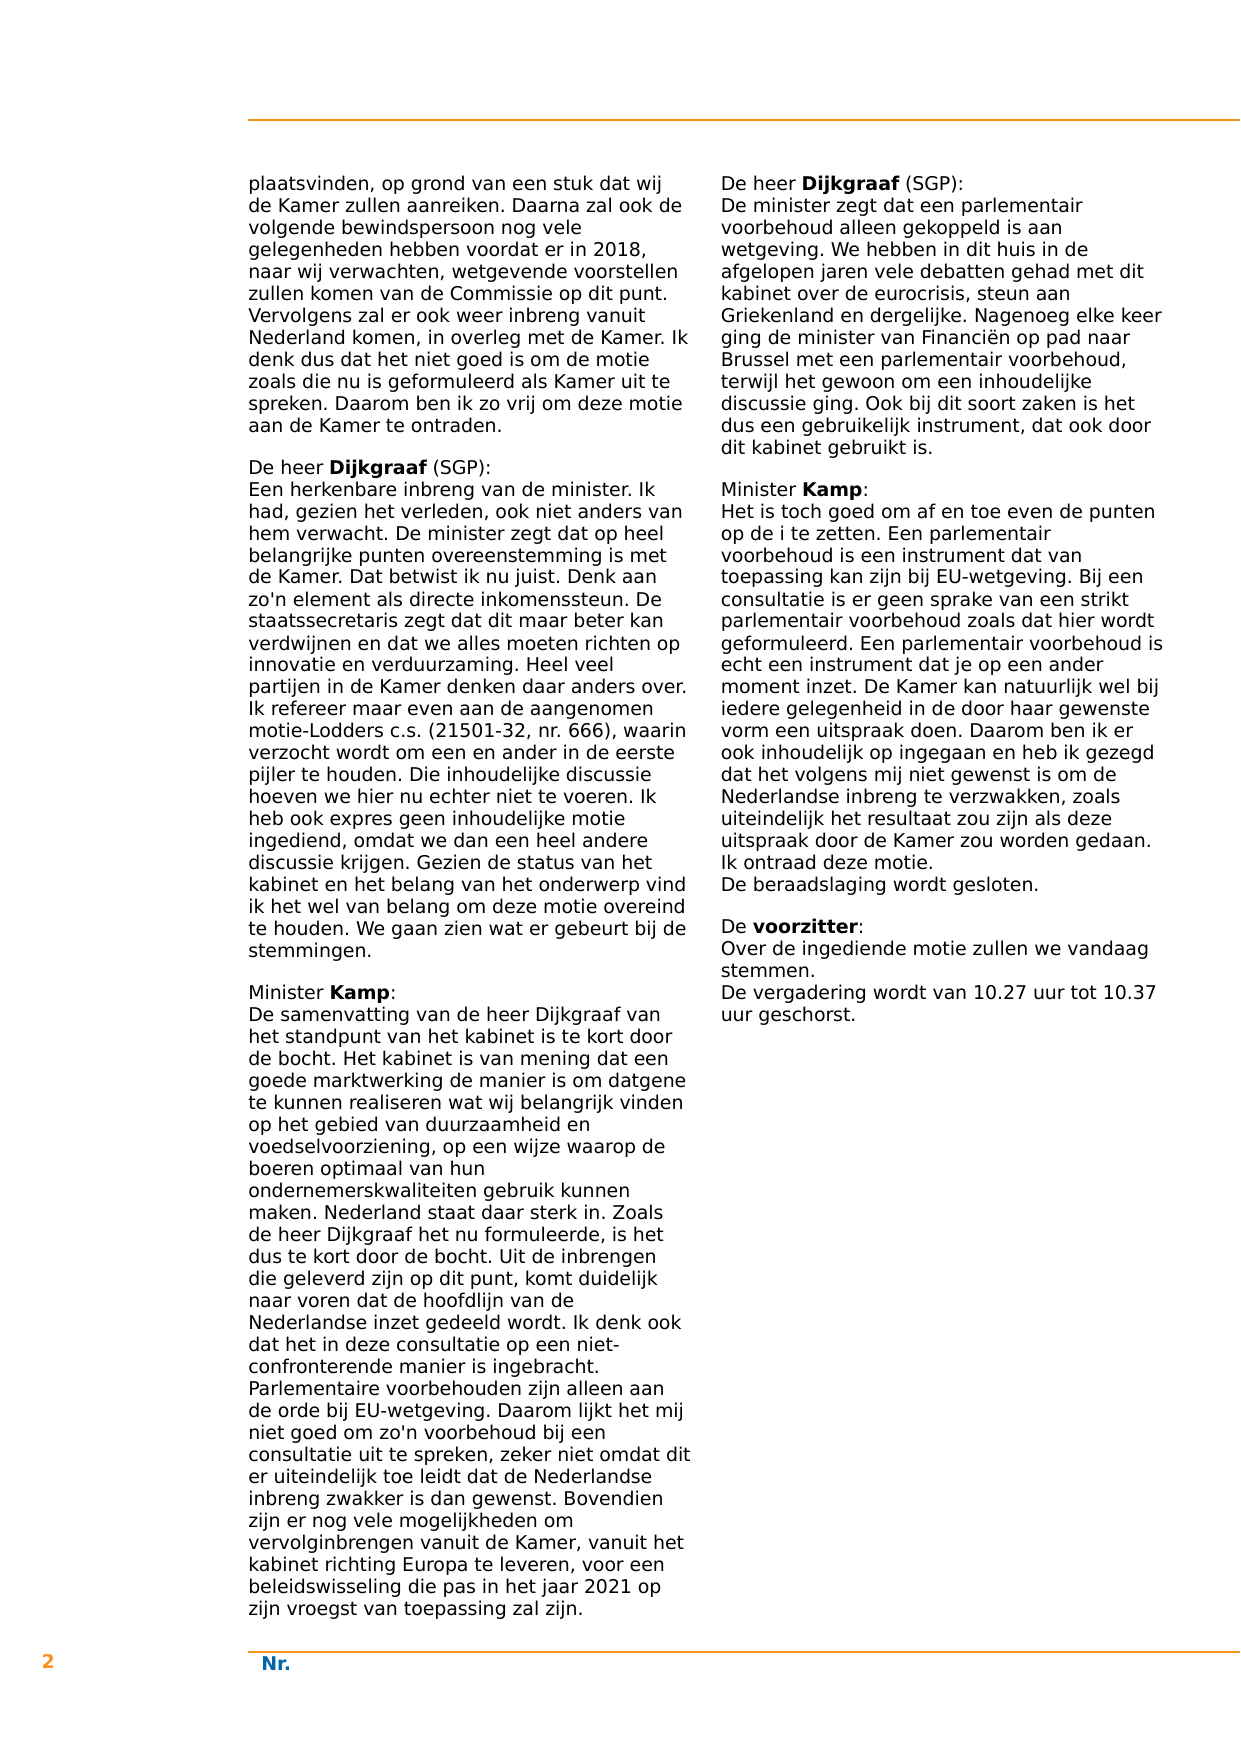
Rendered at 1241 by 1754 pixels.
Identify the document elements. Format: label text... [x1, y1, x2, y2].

text De voorzitter: [721, 916, 1163, 938]
text Een herkenbare inbreng van de minister. Ik had, gezien het verleden, ook niet anders van hem verwacht. De minister zegt dat op heel belangrijke punten overeenstemming is met de Kamer. Dat betwist ik nu juist. Denk aan zo'n element als directe inkomenssteun. De staatssecretaris zegt dat dit maar beter kan verdwijnen en dat we alles moeten richten op innovatie en verduurzaming. Heel veel partijen in de Kamer denken daar anders over. Ik refereer maar even aan de aangenomen motie-Lodders c.s. (21501-32, nr. 666), waarin verzocht wordt om een en ander in de eerste pijler te houden. Die inhoudelijke discussie hoeven we hier nu echter niet te voeren. Ik heb ook expres geen inhoudelijke motie ingediend, omdat we dan een heel andere discussie krijgen. Gezien de status van het kabinet en het belang van het onderwerp vind ik het wel van belang om deze motie overeind te houden. We gaan zien wat er gebeurt bij de stemmingen. [248, 478, 691, 962]
text Het is toch goed om af en toe even de punten op de i te zetten. Een parlementair voorbehoud is een instrument dat van toepassing kan zijn bij EU-wetgeving. Bij een consultatie is er geen sprake van een strikt parlementair voorbehoud zoals dat hier wordt geformuleerd. Een parlementair voorbehoud is echt een instrument dat je op een ander moment inzet. De Kamer kan natuurlijk wel bij iedere gelegenheid in de door haar gewenste vorm een uitspraak doen. Daarom ben ik er ook inhoudelijk op ingegaan en heb ik gezegd dat het volgens mij niet gewenst is om de Nederlandse inbreng te verzwakken, zoals uiteindelijk het resultaat zou zijn als deze uitspraak door de Kamer zou worden gedaan. Ik ontraad deze motie. [721, 501, 1163, 874]
text Minister Kamp: [248, 982, 691, 1004]
text De samenvatting van de heer Dijkgraaf van het standpunt van het kabinet is te kort door de bocht. Het kabinet is van mening dat een goede marktwerking de manier is om datgene te kunnen realiseren wat wij belangrijk vinden op het gebied van duurzaamheid en voedselvoorziening, op een wijze waarop de boeren optimaal van hun ondernemerskwaliteiten gebruik kunnen maken. Nederland staat daar sterk in. Zoals de heer Dijkgraaf het nu formuleerde, is het dus te kort door de bocht. Uit de inbrengen die geleverd zijn op dit punt, komt duidelijk naar voren dat de hoofdlijn van de Nederlandse inzet gedeeld wordt. Ik denk ook dat het in deze consultatie op een niet-confronterende manier is ingebracht. Parlementaire voorbehouden zijn alleen aan de orde bij EU-wetgeving. Daarom lijkt het mij niet goed om zo'n voorbehoud bij een consultatie uit te spreken, zeker niet omdat dit er uiteindelijk toe leidt dat de Nederlandse inbreng zwakker is dan gewenst. Bovendien zijn er nog vele mogelijkheden om vervolginbrengen vanuit de Kamer, vanuit het kabinet richting Europa te leveren, voor een beleidswisseling die pas in het jaar 2021 op zijn vroegst van toepassing zal zijn. [248, 1004, 691, 1619]
text De vergadering wordt van 10.27 uur tot 10.37 uur geschorst. [721, 982, 1163, 1026]
text De beraadslaging wordt gesloten. [721, 874, 1163, 896]
text Minister Kamp: [721, 478, 1163, 501]
text De minister zegt dat een parlementair voorbehoud alleen gekoppeld is aan wetgeving. We hebben in dit huis in de afgelopen jaren vele debatten gehad met dit kabinet over de eurocrisis, steun aan Griekenland en dergelijke. Nagenoeg elke keer ging de minister van Financiën op pad naar Brussel met een parlementair voorbehoud, terwijl het gewoon om een inhoudelijke discussie ging. Ook bij dit soort zaken is het dus een gebruikelijk instrument, dat ook door dit kabinet gebruikt is. [721, 195, 1163, 458]
text plaatsvinden, op grond van een stuk dat wij de Kamer zullen aanreiken. Daarna zal ook de volgende bewindspersoon nog vele gelegenheden hebben voordat er in 2018, naar wij verwachten, wetgevende voorstellen zullen komen van de Commissie op dit punt. Vervolgens zal er ook weer inbreng vanuit Nederland komen, in overleg met de Kamer. Ik denk dus dat het niet goed is om de motie zoals die nu is geformuleerd als Kamer uit te spreken. Daarom ben ik zo vrij om deze motie aan de Kamer te ontraden. [248, 173, 691, 437]
text De heer Dijkgraaf (SGP): [248, 457, 691, 478]
text Over de ingediende motie zullen we vandaag stemmen. [721, 938, 1163, 982]
text De heer Dijkgraaf (SGP): [721, 173, 1163, 195]
